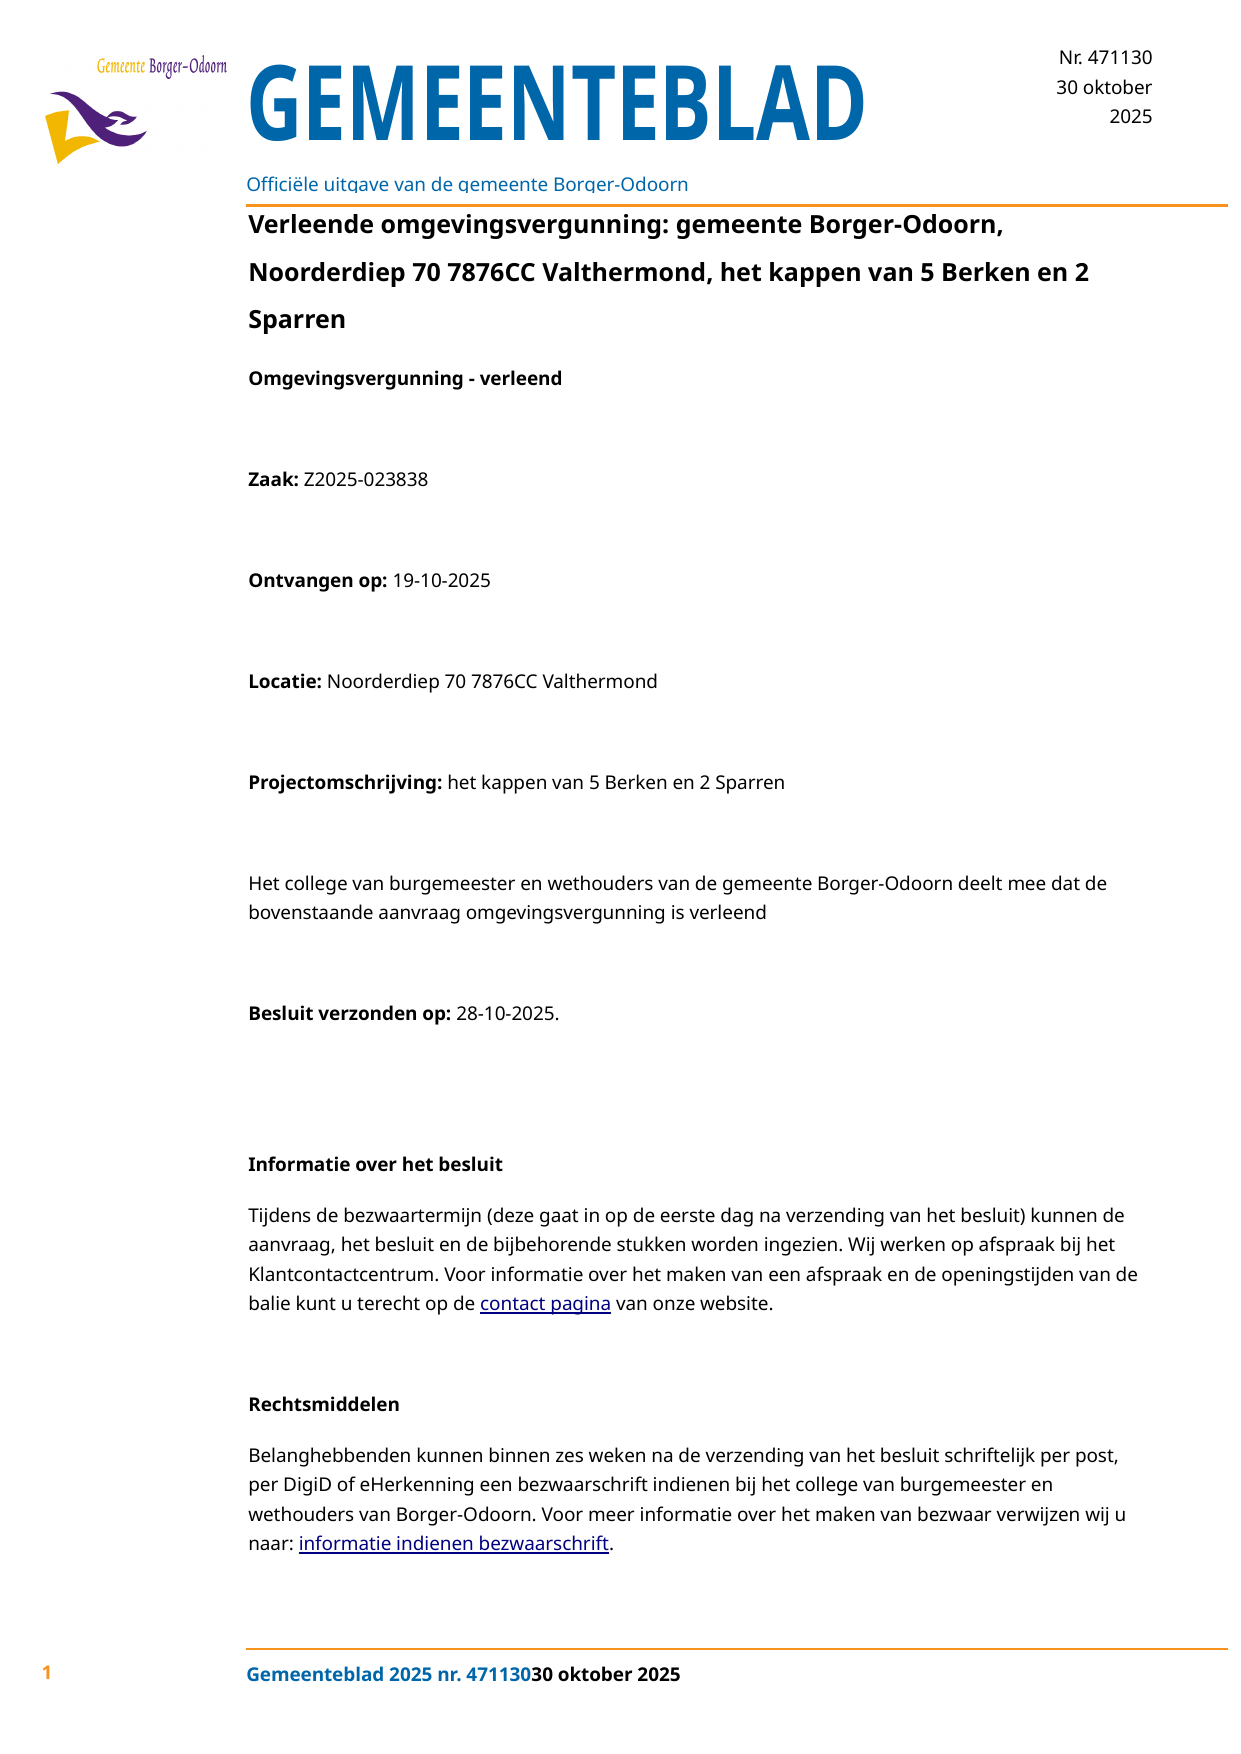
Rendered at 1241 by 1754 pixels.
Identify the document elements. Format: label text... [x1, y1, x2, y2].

text Verleende omgevingsvergunning: gemeente Borger-Odoorn, Noorderdiep 70 7876CC Valthermond, het kappen van 5 Berken en 2 Sparren [248, 207, 1152, 336]
text Zaak: Z2025-023838 [248, 466, 1152, 492]
text Omgevingsvergunning - verleend [248, 366, 1152, 391]
picture [41, 47, 231, 172]
text Projectomschrijving: het kappen van 5 Berken en 2 Sparren [248, 769, 1152, 794]
text Het college van burgemeester en wethouders van de gemeente Borger-Odoorn deelt mee dat de bovenstaande aanvraag omgevingsvergunning is verleend [248, 870, 1152, 925]
text Ontvangen op: 19-10-2025 [248, 567, 1152, 593]
text Tijdens de bezwaartermijn (deze gaat in op de eerste dag na verzending van het besluit) kunnen de aanvraag, het besluit en de bijbehorende stukken worden ingezien. Wij werken op afspraak bij het Klantcontactcentrum. Voor informatie over het maken van een afspraak en de openingstijden van de balie kunt u terecht op de contact pagina van onze website. [248, 1202, 1152, 1316]
text Locatie: Noorderdiep 70 7876CC Valthermond [248, 668, 1152, 694]
text Besluit verzonden op: 28-10-2025. [248, 1000, 1152, 1026]
text Informatie over het besluit [248, 1151, 1152, 1177]
text Rechtsmiddelen [248, 1391, 1152, 1417]
text Belanghebbenden kunnen binnen zes weken na de verzending van het besluit schriftelijk per post, per DigiD of eHerkenning een bezwaarschrift indienen bij het college van burgemeester en wethouders van Borger-Odoorn. Voor meer informatie over het maken van bezwaar verwijzen wij u naar: informatie indienen bezwaarschrift. [248, 1442, 1152, 1556]
